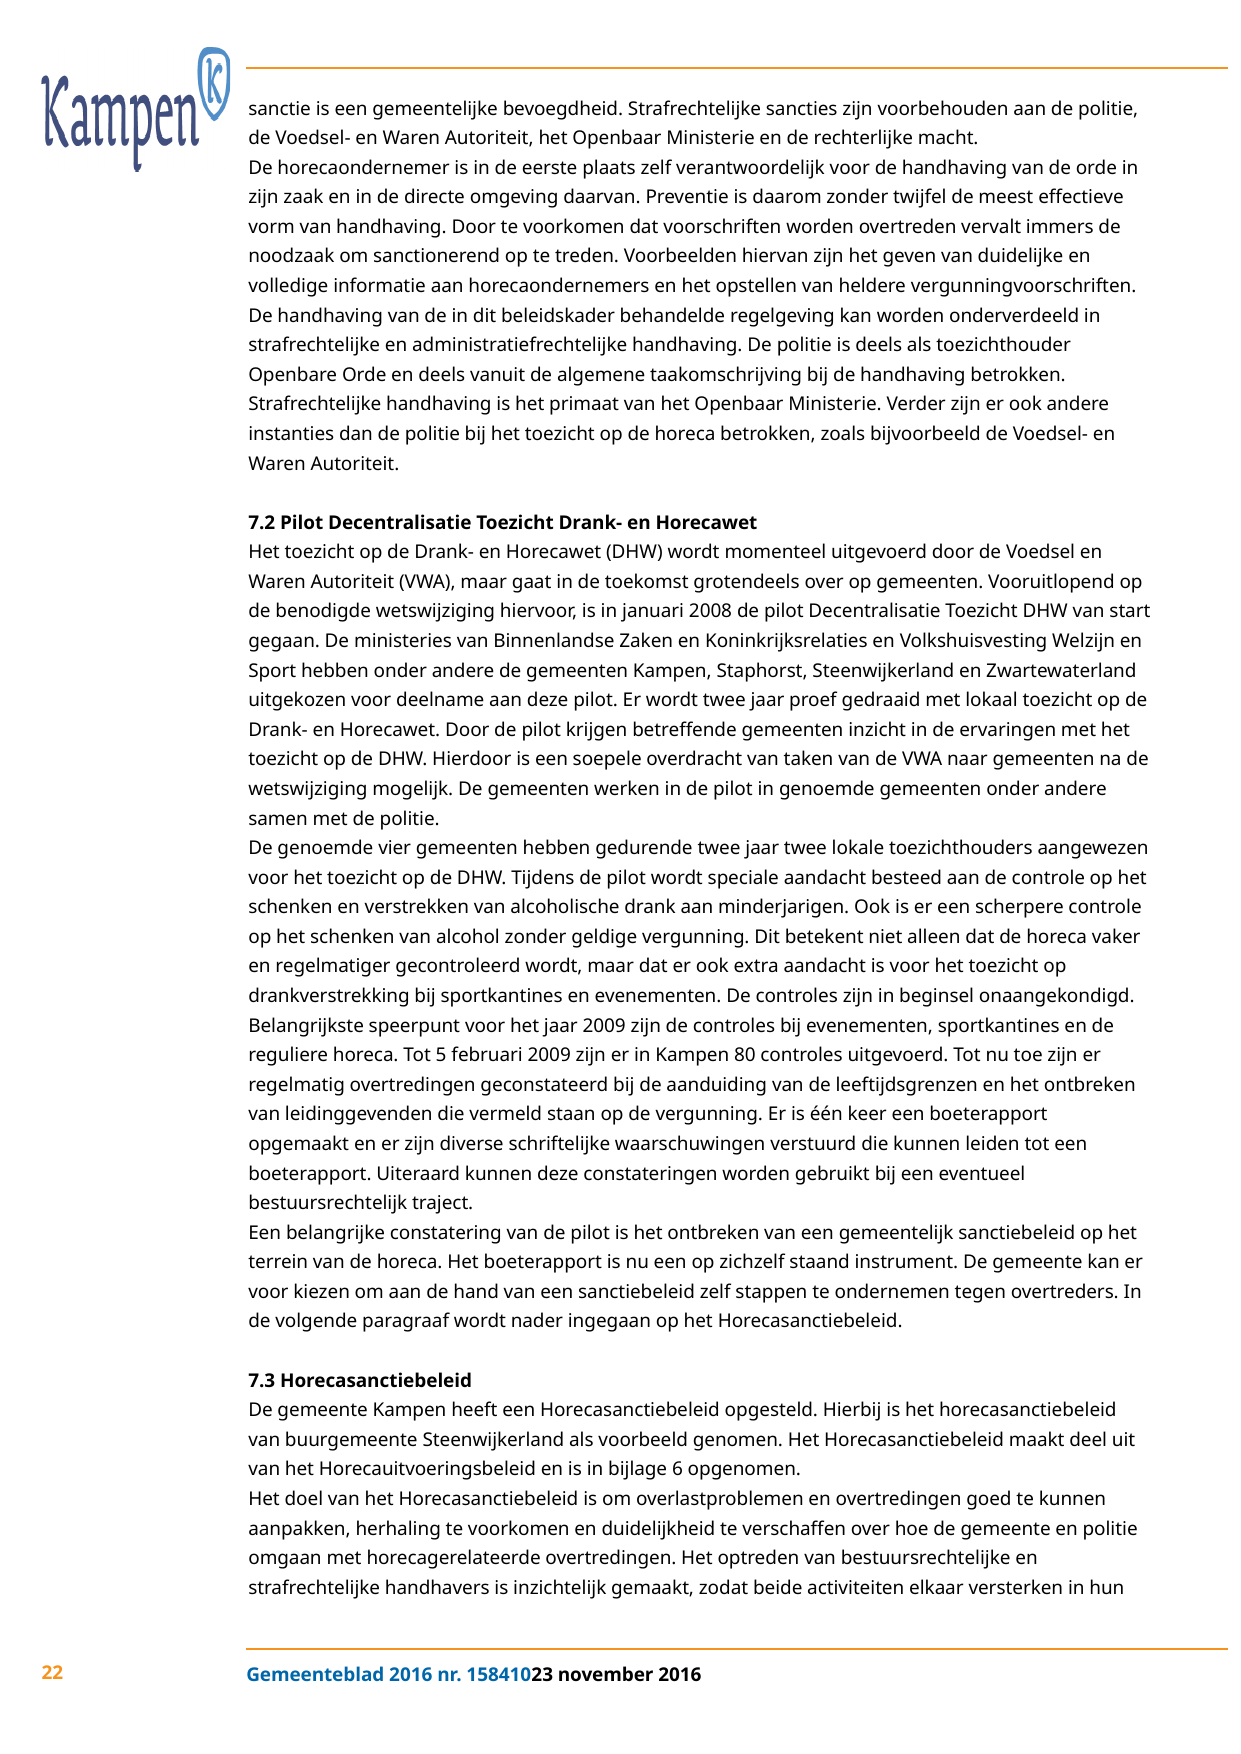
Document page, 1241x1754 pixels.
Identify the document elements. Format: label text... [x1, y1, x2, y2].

picture [41, 47, 231, 172]
text Belangrijkste speerpunt voor het jaar 2009 zijn de controles bij evenementen, sportkantines en de reguliere horeca. Tot 5 februari 2009 zijn er in Kampen 80 controles uitgevoerd. Tot nu toe zijn er regelmatig overtredingen geconstateerd bij de aanduiding van de leeftijdsgrenzen en het ontbreken van leidinggevenden die vermeld staan op de vergunning. Er is één keer een boeterapport opgemaakt en er zijn diverse schriftelijke waarschuwingen verstuurd die kunnen leiden tot een boeterapport. Uiteraard kunnen deze constateringen worden gebruikt bij een eventueel bestuursrechtelijk traject. [248, 1012, 1152, 1215]
text De gemeente Kampen heeft een Horecasanctiebeleid opgesteld. Hierbij is het horecasanctiebeleid van buurgemeente Steenwijkerland als voorbeeld genomen. Het Horecasanctiebeleid maakt deel uit van het Horecauitvoeringsbeleid en is in bijlage 6 opgenomen. [248, 1396, 1152, 1481]
text Een belangrijke constatering van de pilot is het ontbreken van een gemeentelijk sanctiebeleid op het terrein van de horeca. Het boeterapport is nu een op zichzelf staand instrument. De gemeente kan er voor kiezen om aan de hand van een sanctiebeleid zelf stappen te ondernemen tegen overtreders. In de volgende paragraaf wordt nader ingegaan op het Horecasanctiebeleid. [248, 1219, 1152, 1333]
text 7.2 Pilot Decentralisatie Toezicht Drank- en Horecawet [248, 509, 1152, 535]
text De horecaondernemer is in de eerste plaats zelf verantwoordelijk voor de handhaving van de orde in zijn zaak en in de directe omgeving daarvan. Preventie is daarom zonder twijfel de meest effectieve vorm van handhaving. Door te voorkomen dat voorschriften worden overtreden vervalt immers de noodzaak om sanctionerend op te treden. Voorbeelden hiervan zijn het geven van duidelijke en volledige informatie aan horecaondernemers en het opstellen van heldere vergunningvoorschriften. [248, 154, 1152, 298]
text Het toezicht op de Drank- en Horecawet (DHW) wordt momenteel uitgevoerd door de Voedsel en Waren Autoriteit (VWA), maar gaat in de toekomst grotendeels over op gemeenten. Vooruitlopend op de benodigde wetswijziging hiervoor, is in januari 2008 de pilot Decentralisatie Toezicht DHW van start gegaan. De ministeries van Binnenlandse Zaken en Koninkrijksrelaties en Volkshuisvesting Welzijn en Sport hebben onder andere de gemeenten Kampen, Staphorst, Steenwijkerland en Zwartewaterland uitgekozen voor deelname aan deze pilot. Er wordt twee jaar proef gedraaid met lokaal toezicht op de Drank- en Horecawet. Door de pilot krijgen betreffende gemeenten inzicht in de ervaringen met het toezicht op de DHW. Hierdoor is een soepele overdracht van taken van de VWA naar gemeenten na de wetswijziging mogelijk. De gemeenten werken in de pilot in genoemde gemeenten onder andere samen met de politie. [248, 538, 1152, 831]
text 7.3 Horecasanctiebeleid [248, 1367, 1152, 1393]
text sanctie is een gemeentelijke bevoegdheid. Strafrechtelijke sancties zijn voorbehouden aan de politie, de Voedsel- en Waren Autoriteit, het Openbaar Ministerie en de rechterlijke macht. [248, 95, 1152, 150]
text Het doel van het Horecasanctiebeleid is om overlastproblemen en overtredingen goed te kunnen aanpakken, herhaling te voorkomen en duidelijkheid te verschaffen over hoe de gemeente en politie omgaan met horecagerelateerde overtredingen. Het optreden van bestuursrechtelijke en strafrechtelijke handhavers is inzichtelijk gemaakt, zodat beide activiteiten elkaar versterken in hun [248, 1485, 1152, 1600]
text De genoemde vier gemeenten hebben gedurende twee jaar twee lokale toezichthouders aangewezen voor het toezicht op de DHW. Tijdens de pilot wordt speciale aandacht besteed aan de controle op het schenken en verstrekken van alcoholische drank aan minderjarigen. Ook is er een scherpere controle op het schenken van alcohol zonder geldige vergunning. Dit betekent niet alleen dat de horeca vaker en regelmatiger gecontroleerd wordt, maar dat er ook extra aandacht is voor het toezicht op drankverstrekking bij sportkantines en evenementen. De controles zijn in beginsel onaangekondigd. [248, 834, 1152, 1008]
text De handhaving van de in dit beleidskader behandelde regelgeving kan worden onderverdeeld in strafrechtelijke en administratiefrechtelijke handhaving. De politie is deels als toezichthouder Openbare Orde en deels vanuit de algemene taakomschrijving bij de handhaving betrokken. Strafrechtelijke handhaving is het primaat van het Openbaar Ministerie. Verder zijn er ook andere instanties dan de politie bij het toezicht op de horeca betrokken, zoals bijvoorbeeld de Voedsel- en Waren Autoriteit. [248, 302, 1152, 476]
